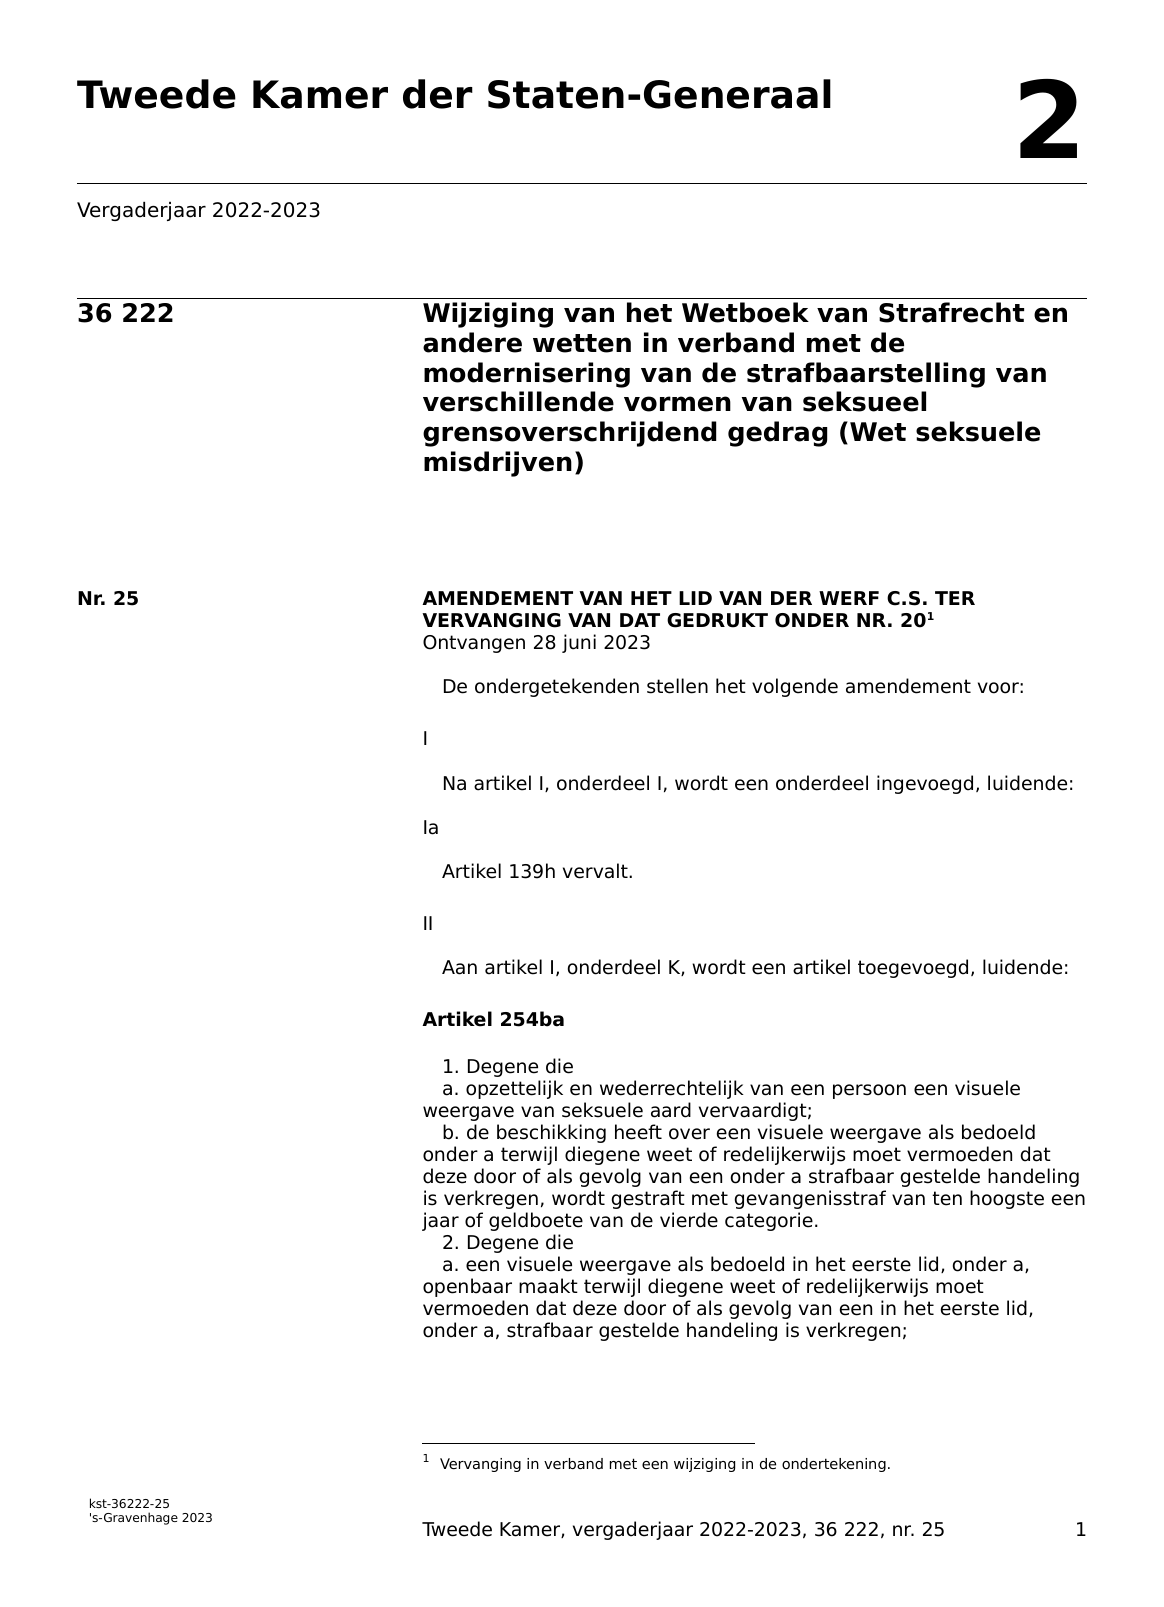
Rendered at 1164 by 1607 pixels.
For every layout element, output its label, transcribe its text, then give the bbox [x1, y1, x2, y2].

table_header 2 [886, 59, 1087, 183]
text kst-36222-25 [88, 1497, 323, 1511]
text De ondergetekenden stellen het volgende amendement voor: [422, 676, 1087, 698]
table_header Tweede Kamer der Staten-Generaal [77, 59, 886, 183]
text Aan artikel I, onderdeel K, wordt een artikel toegevoegd, luidende: [422, 957, 1087, 979]
table_cell Vergaderjaar 2022-2023 [77, 184, 1087, 298]
text Ontvangen 28 juni 2023 [422, 632, 1087, 654]
text 's-Gravenhage 2023 [88, 1511, 323, 1525]
text b. de beschikking heeft over een visuele weergave als bedoeld onder a terwijl diegene weet of redelijkerwijs moet vermoeden dat deze door of als gevolg van een onder a strafbaar gestelde handeling is verkregen, wordt gestraft met gevangenisstraf van ten hoogste een jaar of geldboete van de vierde categorie. [422, 1122, 1087, 1232]
text 2. Degene die [422, 1232, 1087, 1254]
text Vervanging in verband met een wijziging in de ondertekening. [422, 1452, 1087, 1474]
text 1. Degene die [422, 1056, 1087, 1078]
subtitle Artikel 254ba [422, 1009, 1087, 1031]
subtitle 36 222 Wijziging van het Wetboek van Strafrecht en andere wetten in verband met de modernisering van de strafbaarstelling van verschillende vormen van seksueel grensoverschrijdend gedrag (Wet seksuele misdrijven) [77, 299, 1087, 477]
text Artikel 139h vervalt. [422, 861, 1087, 883]
text Ia [422, 817, 1087, 838]
text a. opzettelijk en wederrechtelijk van een persoon een visuele weergave van seksuele aard vervaardigt; [422, 1078, 1087, 1122]
subtitle I [422, 728, 1087, 750]
subtitle II [422, 913, 1087, 935]
subtitle Nr. 25 AMENDEMENT VAN HET LID VAN DER WERF C.S. TER VERVANGING VAN DAT GEDRUKT ONDER NR. 20 [77, 588, 1087, 632]
text Na artikel I, onderdeel I, wordt een onderdeel ingevoegd, luidende: [422, 772, 1087, 794]
text a. een visuele weergave als bedoeld in het eerste lid, onder a, openbaar maakt terwijl diegene weet of redelijkerwijs moet vermoeden dat deze door of als gevolg van een in het eerste lid, onder a, strafbaar gestelde handeling is verkregen; [422, 1254, 1087, 1342]
